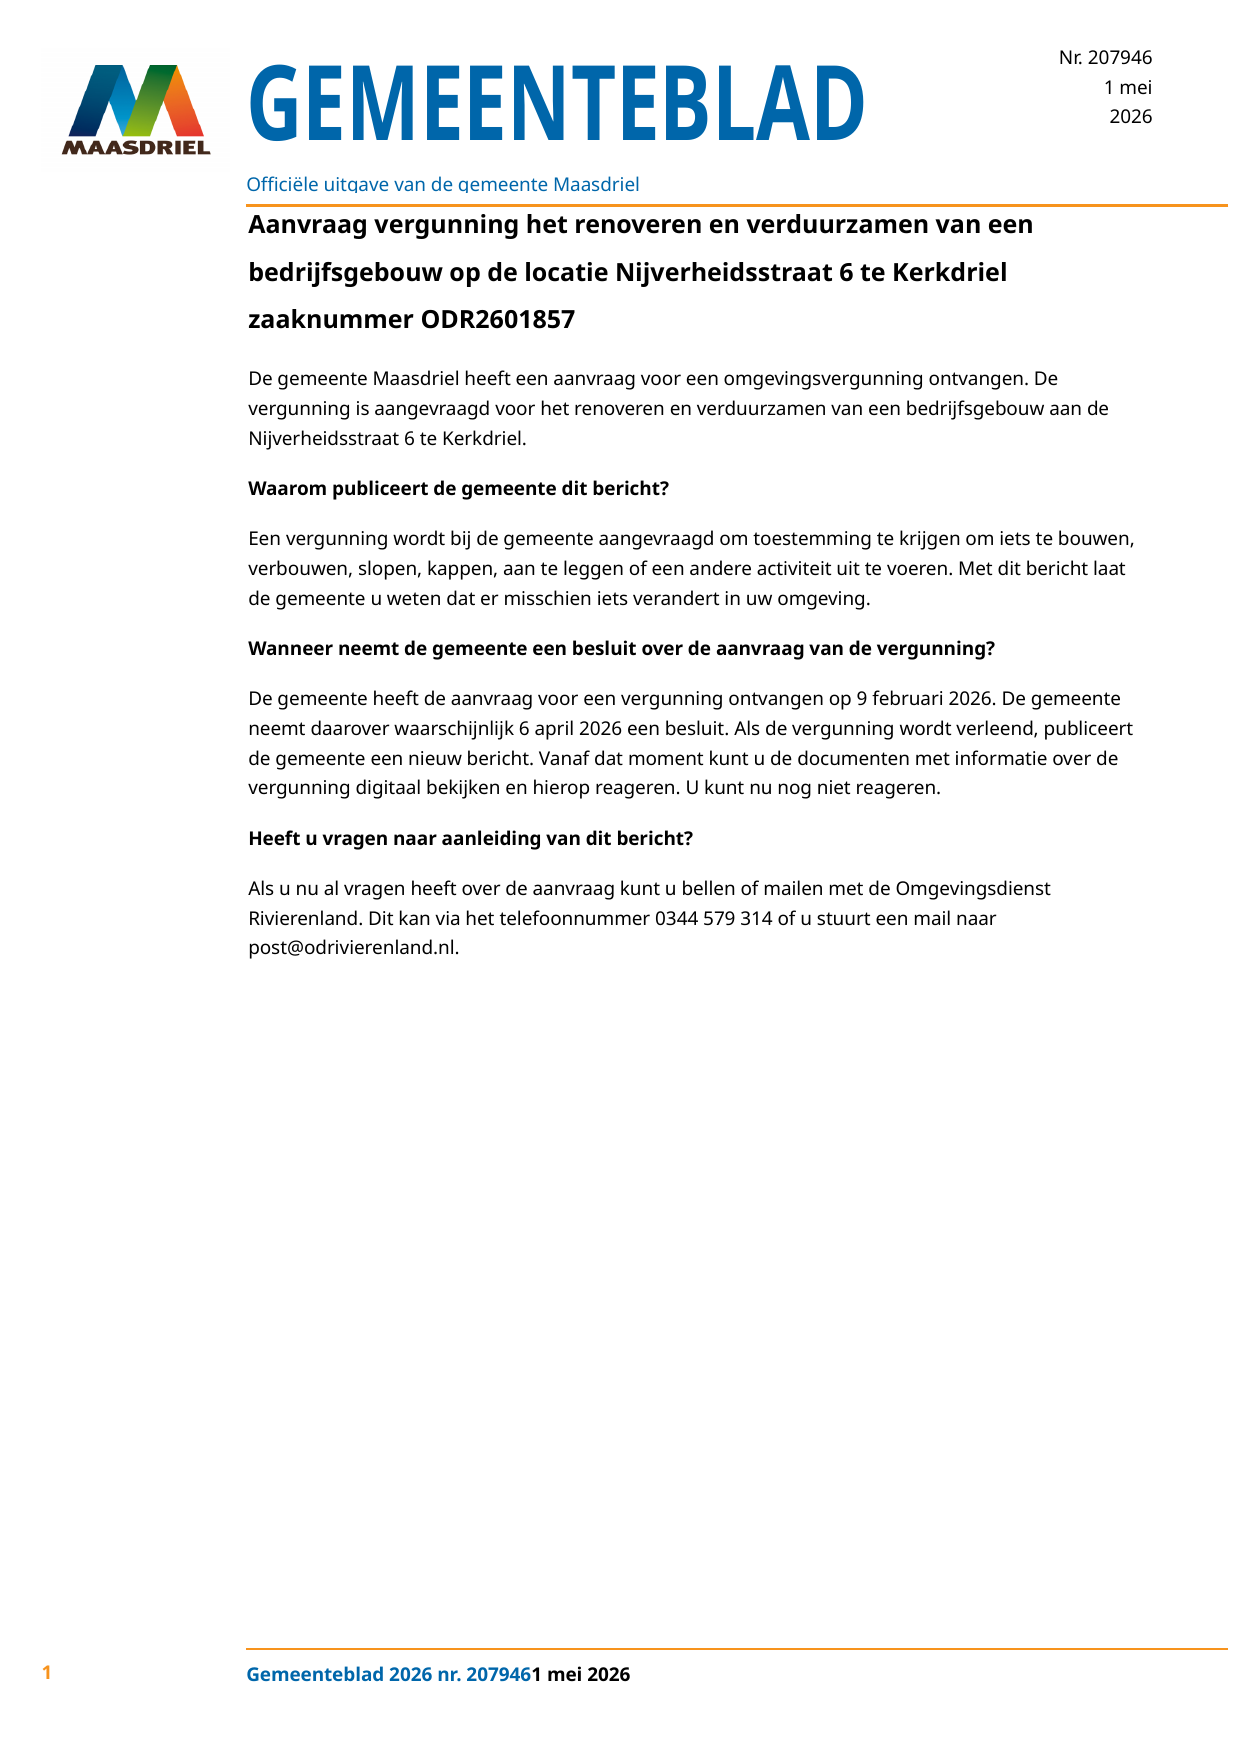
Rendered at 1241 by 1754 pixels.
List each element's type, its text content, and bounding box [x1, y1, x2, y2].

text De gemeente heeft de aanvraag voor een vergunning ontvangen op 9 februari 2026. De gemeente neemt daarover waarschijnlijk 6 april 2026 een besluit. Als de vergunning wordt verleend, publiceert de gemeente een nieuw bericht. Vanaf dat moment kunt u de documenten met informatie over de vergunning digitaal bekijken en hierop reageren. U kunt nu nog niet reageren. [248, 686, 1152, 800]
text Aanvraag vergunning het renoveren en verduurzamen van een bedrijfsgebouw op de locatie Nijverheidsstraat 6 te Kerkdriel zaaknummer ODR2601857 [248, 207, 1152, 336]
text Als u nu al vragen heeft over de aanvraag kunt u bellen of mailen met de Omgevingsdienst Rivierenland. Dit kan via het telefoonnummer 0344 579 314 of u stuurt een mail naar post@odrivierenland.nl. [248, 875, 1152, 960]
picture [41, 47, 231, 172]
text Waarom publiceert de gemeente dit bericht? [248, 475, 1152, 501]
text De gemeente Maasdriel heeft een aanvraag voor een omgevingsvergunning ontvangen. De vergunning is aangevraagd voor het renoveren en verduurzamen van een bedrijfsgebouw aan de Nijverheidsstraat 6 te Kerkdriel. [248, 366, 1152, 450]
text Heeft u vragen naar aanleiding van dit bericht? [248, 825, 1152, 850]
text Wanneer neemt de gemeente een besluit over de aanvraag van de vergunning? [248, 635, 1152, 661]
text Een vergunning wordt bij de gemeente aangevraagd om toestemming te krijgen om iets te bouwen, verbouwen, slopen, kappen, aan te leggen of een andere activiteit uit te voeren. Met dit bericht laat de gemeente u weten dat er misschien iets verandert in uw omgeving. [248, 526, 1152, 610]
